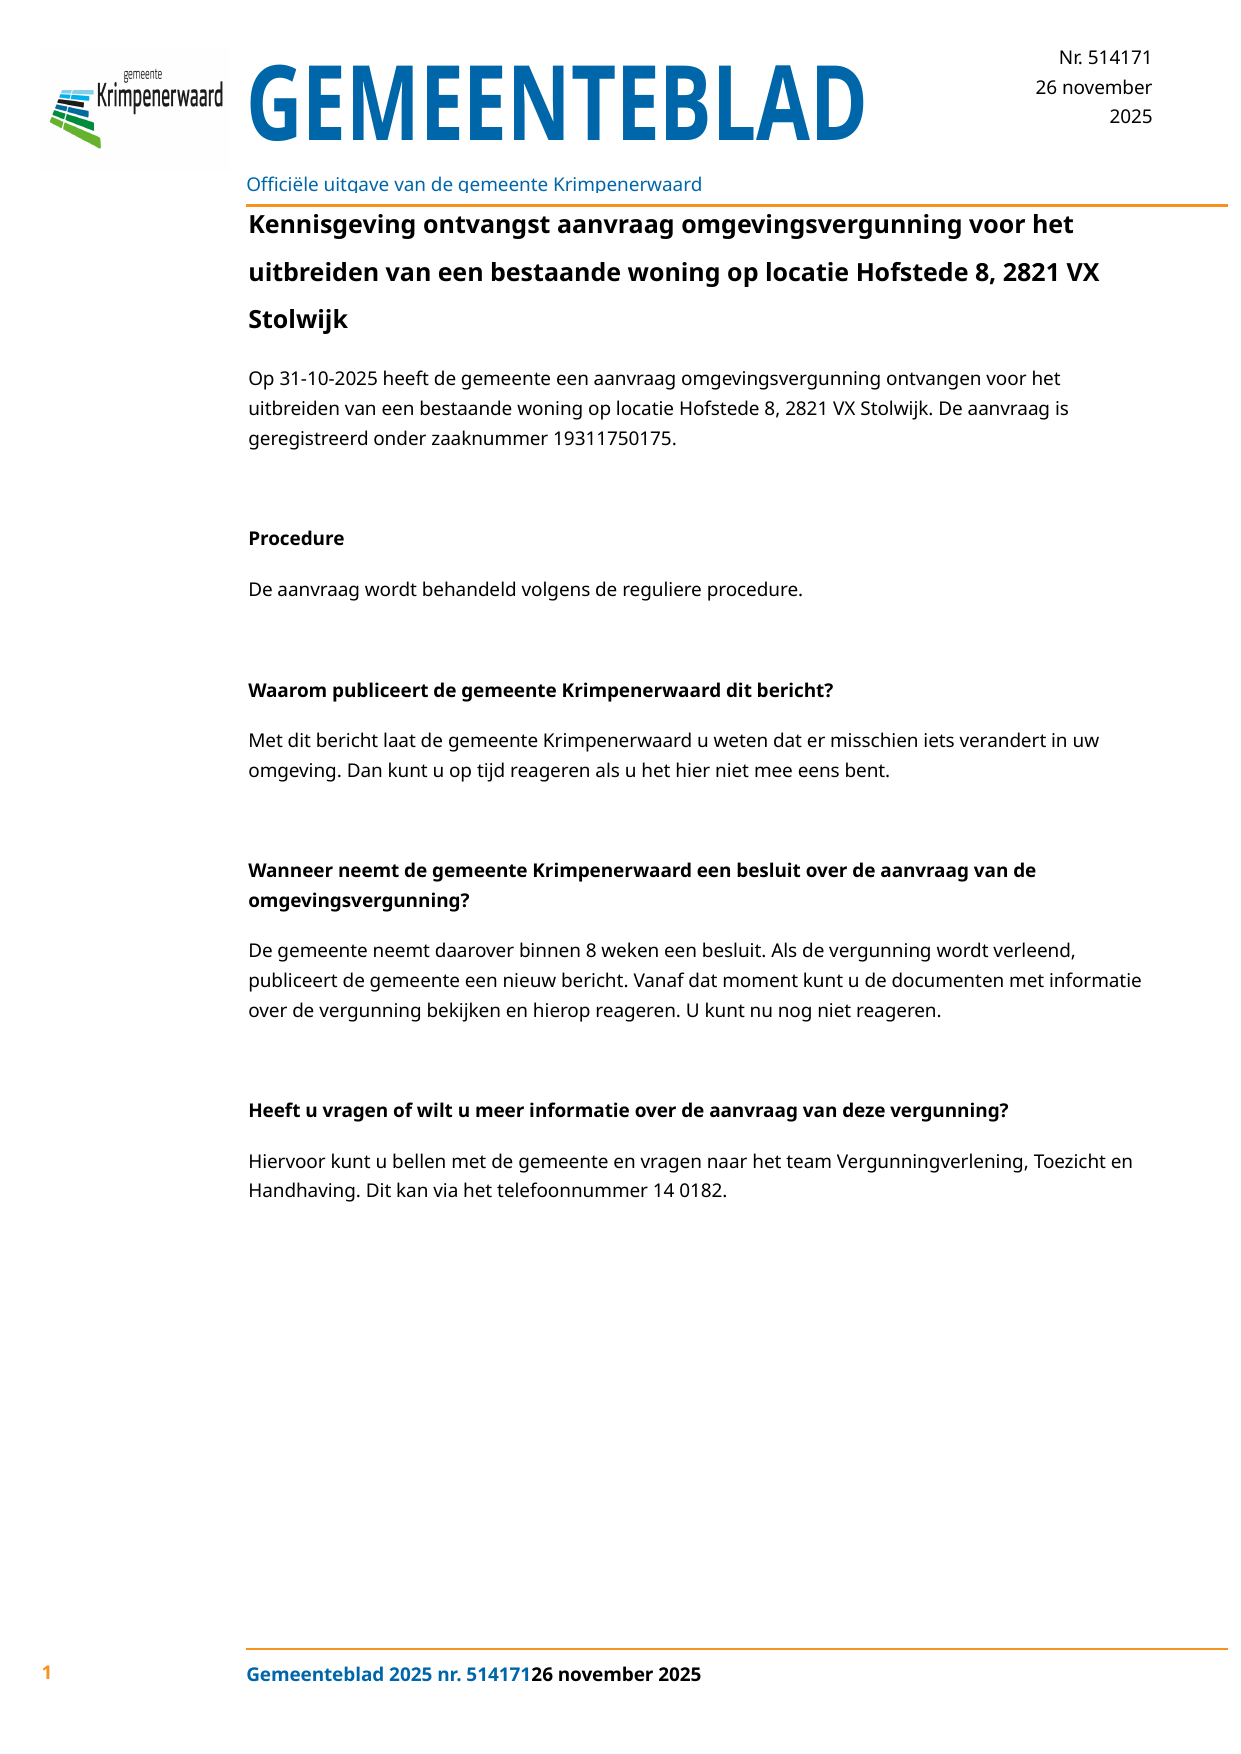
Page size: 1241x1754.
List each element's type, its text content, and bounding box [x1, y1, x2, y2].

text Waarom publiceert de gemeente Krimpenerwaard dit bericht? [248, 677, 1152, 702]
text Procedure [248, 526, 1152, 551]
text Hiervoor kunt u bellen met de gemeente en vragen naar het team Vergunningverlening, Toezicht en Handhaving. Dit kan via het telefoonnummer 14 0182. [248, 1148, 1152, 1203]
text Heeft u vragen of wilt u meer informatie over de aanvraag van deze vergunning? [248, 1098, 1152, 1123]
picture [41, 47, 231, 172]
text Wanneer neemt de gemeente Krimpenerwaard een besluit over de aanvraag van de omgevingsvergunning? [248, 858, 1152, 913]
text De gemeente neemt daarover binnen 8 weken een besluit. Als de vergunning wordt verleend, publiceert de gemeente een nieuw bericht. Vanaf dat moment kunt u de documenten met informatie over de vergunning bekijken en hierop reageren. U kunt nu nog niet reageren. [248, 938, 1152, 1022]
text Kennisgeving ontvangst aanvraag omgevingsvergunning voor het uitbreiden van een bestaande woning op locatie Hofstede 8, 2821 VX Stolwijk [248, 207, 1152, 336]
text Met dit bericht laat de gemeente Krimpenerwaard u weten dat er misschien iets verandert in uw omgeving. Dan kunt u op tijd reageren als u het hier niet mee eens bent. [248, 727, 1152, 782]
text Op 31-10-2025 heeft de gemeente een aanvraag omgevingsvergunning ontvangen voor het uitbreiden van een bestaande woning op locatie Hofstede 8, 2821 VX Stolwijk. De aanvraag is geregistreerd onder zaaknummer 19311750175. [248, 366, 1152, 450]
text De aanvraag wordt behandeld volgens de reguliere procedure. [248, 576, 1152, 602]
